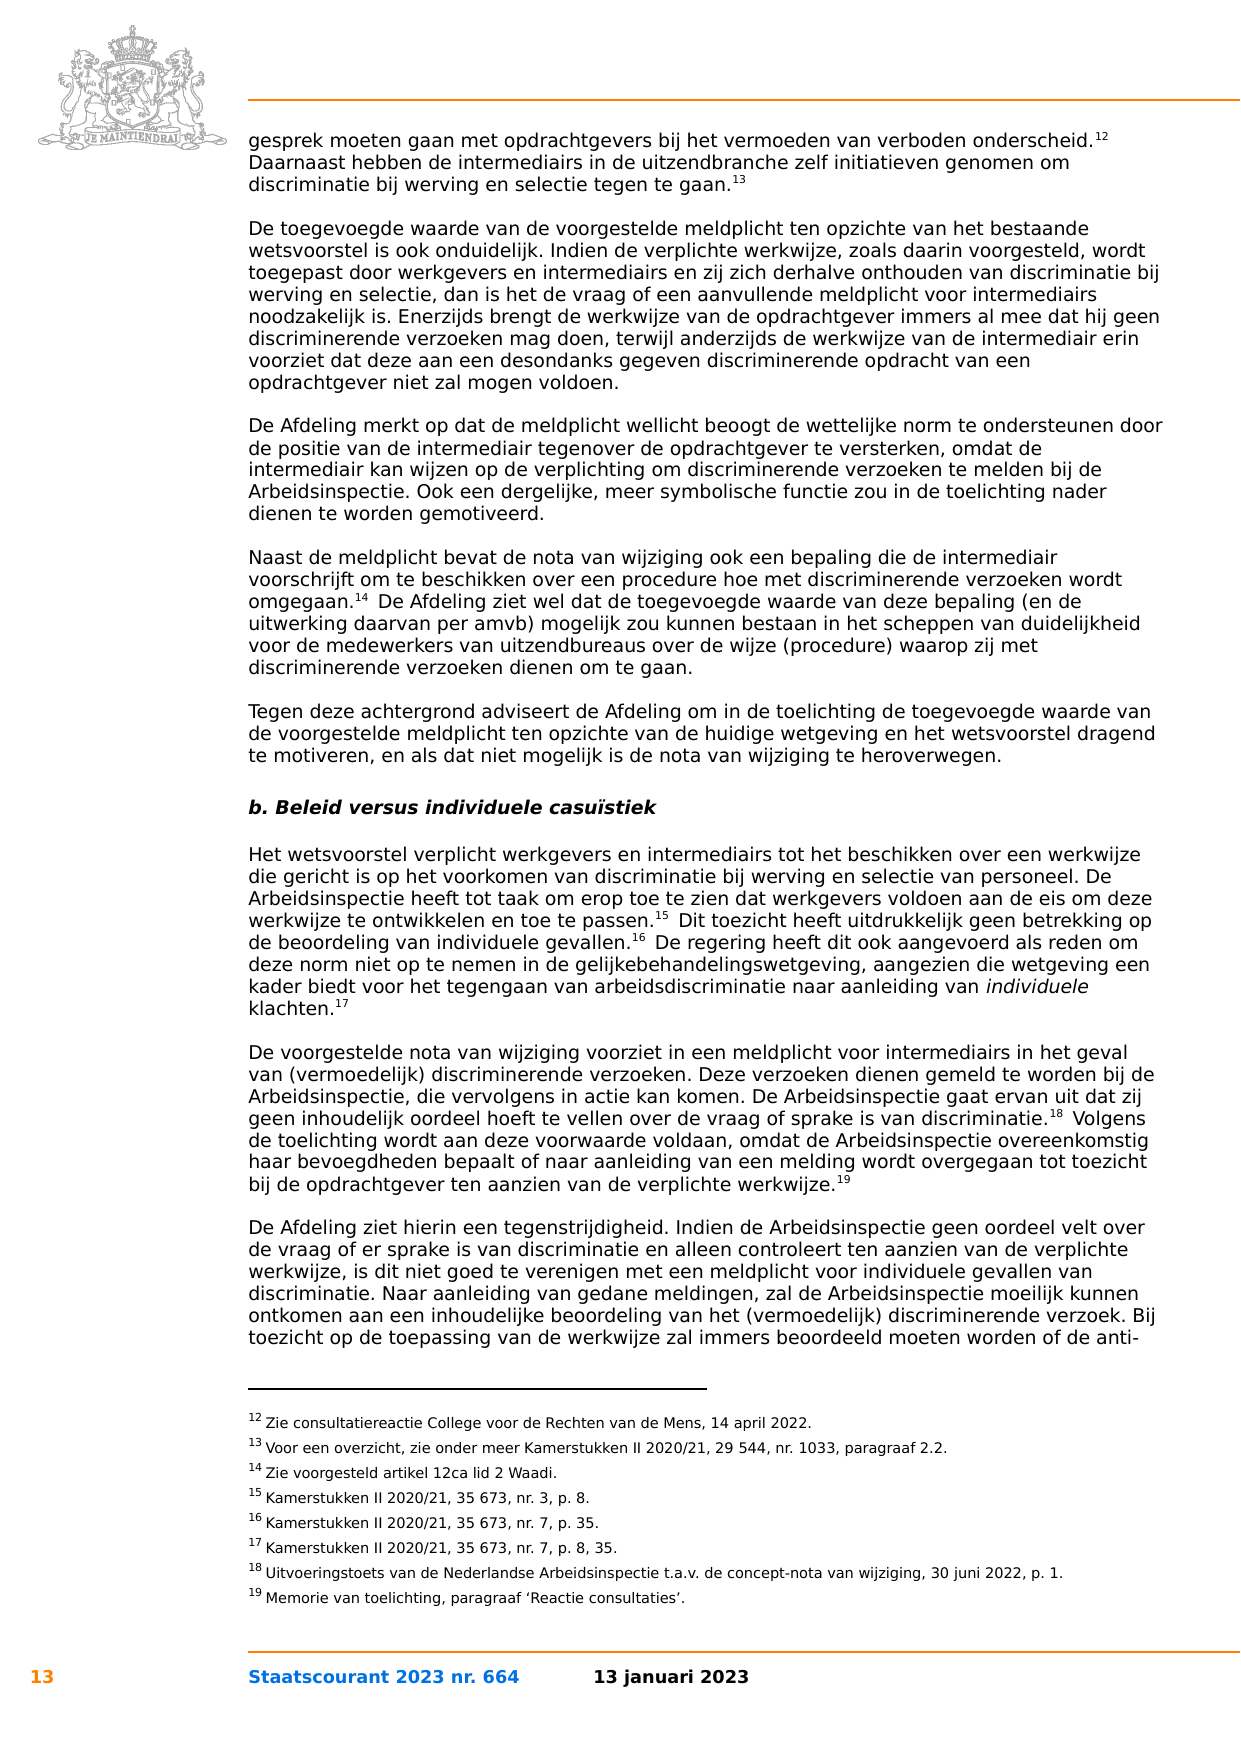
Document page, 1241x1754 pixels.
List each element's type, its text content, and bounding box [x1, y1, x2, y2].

text Kamerstukken II 2020/21, 35 673, nr. 3, p. 8. [248, 1486, 1163, 1508]
text Tegen deze achtergrond adviseert de Afdeling om in de toelichting de toegevoegde waarde van de voorgestelde meldplicht ten opzichte van de huidige wetgeving en het wetsvoorstel dragend te motiveren, en als dat niet mogelijk is de nota van wijziging te heroverwegen. [248, 701, 1163, 767]
text Kamerstukken II 2020/21, 35 673, nr. 7, p. 35. [248, 1511, 1163, 1533]
text Zie voorgesteld artikel 12ca lid 2 Waadi. [248, 1461, 1163, 1483]
text De voorgestelde nota van wijziging voorziet in een meldplicht voor intermediairs in het geval van (vermoedelijk) discriminerende verzoeken. Deze verzoeken dienen gemeld te worden bij de Arbeidsinspectie, die vervolgens in actie kan komen. De Arbeidsinspectie gaat ervan uit dat zij geen inhoudelijk oordeel hoeft te vellen over de vraag of sprake is van discriminatie. Volgens de toelichting wordt aan deze voorwaarde voldaan, omdat de Arbeidsinspectie overeenkomstig haar bevoegdheden bepaalt of naar aanleiding van een melding wordt overgegaan tot toezicht bij de opdrachtgever ten aanzien van de verplichte werkwijze. [248, 1042, 1163, 1195]
text Memorie van toelichting, paragraaf ‘Reactie consultaties’. [248, 1586, 1163, 1608]
text Het wetsvoorstel verplicht werkgevers en intermediairs tot het beschikken over een werkwijze die gericht is op het voorkomen van discriminatie bij werving en selectie van personeel. De Arbeidsinspectie heeft tot taak om erop toe te zien dat werkgevers voldoen aan de eis om deze werkwijze te ontwikkelen en toe te passen. Dit toezicht heeft uitdrukkelijk geen betrekking op de beoordeling van individuele gevallen. De regering heeft dit ook aangevoerd als reden om deze norm niet op te nemen in de gelijkebehandelingswetgeving, aangezien die wetgeving een kader biedt voor het tegengaan van arbeidsdiscriminatie naar aanleiding van individuele klachten. [248, 844, 1163, 1020]
text De toegevoegde waarde van de voorgestelde meldplicht ten opzichte van het bestaande wetsvoorstel is ook onduidelijk. Indien de verplichte werkwijze, zoals daarin voorgesteld, wordt toegepast door werkgevers en intermediairs en zij zich derhalve onthouden van discriminatie bij werving en selectie, dan is het de vraag of een aanvullende meldplicht voor intermediairs noodzakelijk is. Enerzijds brengt de werkwijze van de opdrachtgever immers al mee dat hij geen discriminerende verzoeken mag doen, terwijl anderzijds de werkwijze van de intermediair erin voorziet dat deze aan een desondanks gegeven discriminerende opdracht van een opdrachtgever niet zal mogen voldoen. [248, 218, 1163, 393]
text gesprek moeten gaan met opdrachtgevers bij het vermoeden van verboden onderscheid. Daarnaast hebben de intermediairs in de uitzendbranche zelf initiatieven genomen om discriminatie bij werving en selectie tegen te gaan. [248, 130, 1163, 196]
text Voor een overzicht, zie onder meer Kamerstukken II 2020/21, 29 544, nr. 1033, paragraaf 2.2. [248, 1436, 1163, 1458]
text Zie consultatiereactie College voor de Rechten van de Mens, 14 april 2022. [248, 1411, 1163, 1433]
subtitle b. Beleid versus individuele casuïstiek [248, 797, 1163, 819]
text Uitvoeringstoets van de Nederlandse Arbeidsinspectie t.a.v. de concept-nota van wijziging, 30 juni 2022, p. 1. [248, 1561, 1163, 1583]
text De Afdeling merkt op dat de meldplicht wellicht beoogt de wettelijke norm te ondersteunen door de positie van de intermediair tegenover de opdrachtgever te versterken, omdat de intermediair kan wijzen op de verplichting om discriminerende verzoeken te melden bij de Arbeidsinspectie. Ook een dergelijke, meer symbolische functie zou in de toelichting nader dienen te worden gemotiveerd. [248, 415, 1163, 525]
text De Afdeling ziet hierin een tegenstrijdigheid. Indien de Arbeidsinspectie geen oordeel velt over de vraag of er sprake is van discriminatie en alleen controleert ten aanzien van de verplichte werkwijze, is dit niet goed te verenigen met een meldplicht voor individuele gevallen van discriminatie. Naar aanleiding van gedane meldingen, zal de Arbeidsinspectie moeilijk kunnen ontkomen aan een inhoudelijke beoordeling van het (vermoedelijk) discriminerende verzoek. Bij toezicht op de toepassing van de werkwijze zal immers beoordeeld moeten worden of de anti- [248, 1217, 1163, 1349]
text Naast de meldplicht bevat de nota van wijziging ook een bepaling die de intermediair voorschrijft om te beschikken over een procedure hoe met discriminerende verzoeken wordt omgegaan. De Afdeling ziet wel dat de toegevoegde waarde van deze bepaling (en de uitwerking daarvan per amvb) mogelijk zou kunnen bestaan in het scheppen van duidelijkheid voor de medewerkers van uitzendbureaus over de wijze (procedure) waarop zij met discriminerende verzoeken dienen om te gaan. [248, 547, 1163, 679]
text Kamerstukken II 2020/21, 35 673, nr. 7, p. 8, 35. [248, 1536, 1163, 1558]
picture [38, 25, 227, 150]
